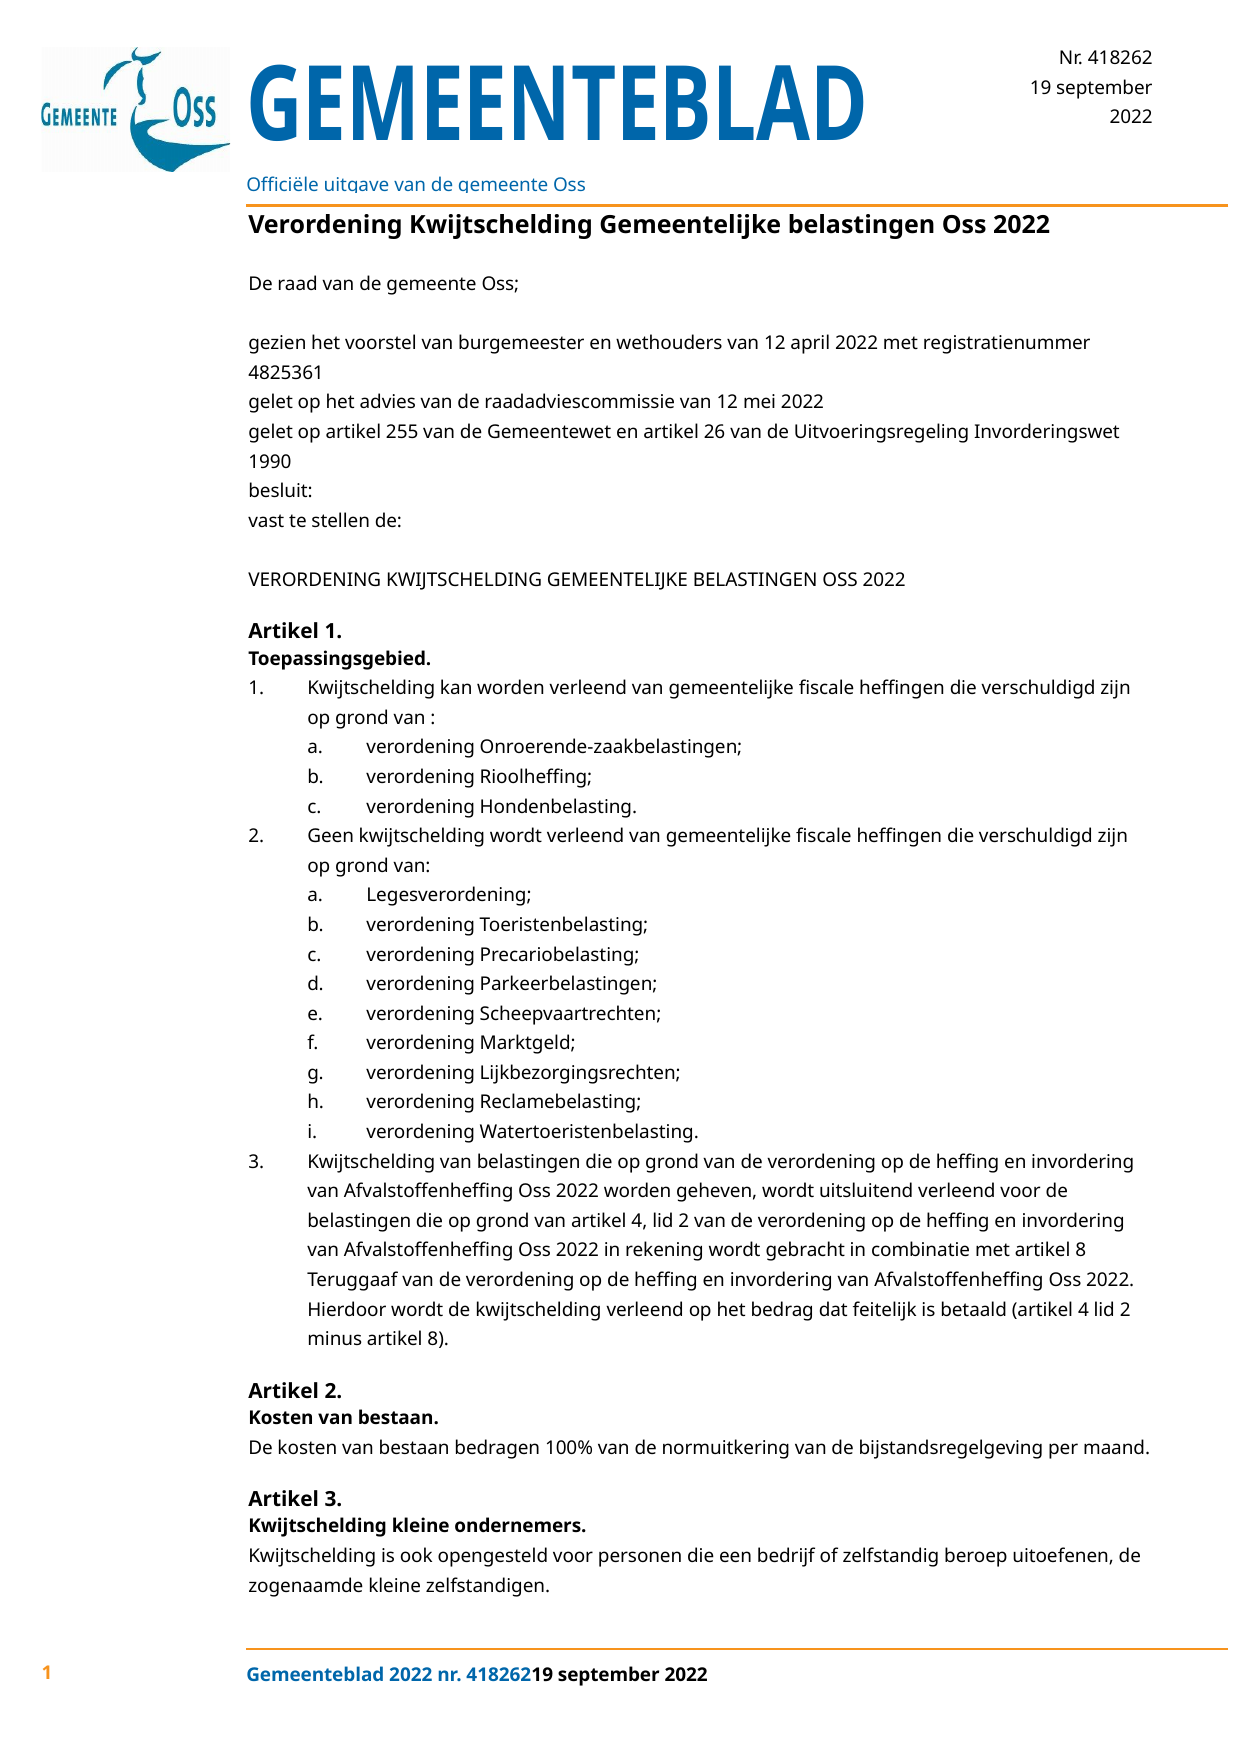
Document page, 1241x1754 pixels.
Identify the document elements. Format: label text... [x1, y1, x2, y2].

text Kwijtschelding kleine ondernemers. [248, 1513, 1152, 1538]
text Kosten van bestaan. [248, 1404, 1152, 1430]
list Legesverordening; [307, 882, 1152, 907]
picture [41, 47, 231, 172]
list verordening Reclamebelasting; [307, 1089, 1152, 1114]
text besluit: [248, 477, 1152, 503]
list verordening Precariobelasting; [307, 941, 1152, 967]
list Kwijtschelding van belastingen die op grond van de verordening op de heffing en invordering van Afvalstoffenheffing Oss 2022 worden geheven, wordt uitsluitend verleend voor de belastingen die op grond van artikel 4, lid 2 van de verordening op de heffing en invordering van Afvalstoffenheffing Oss 2022 in rekening wordt gebracht in combinatie met artikel 8 Teruggaaf van de verordening op de heffing en invordering van Afvalstoffenheffing Oss 2022. Hierdoor wordt de kwijtschelding verleend op het bedrag dat feitelijk is betaald (artikel 4 lid 2 minus artikel 8). [248, 1148, 1152, 1351]
text gelet op artikel 255 van de Gemeentewet en artikel 26 van de Uitvoeringsregeling Invorderingswet 1990 [248, 418, 1152, 473]
list verordening Hondenbelasting. [307, 793, 1152, 819]
list verordening Watertoeristenbelasting. [307, 1118, 1152, 1144]
text Artikel 2. [248, 1376, 1152, 1404]
text Kwijtschelding is ook opengesteld voor personen die een bedrijf of zelfstandig beroep uitoefenen, de zogenaamde kleine zelfstandigen. [248, 1542, 1152, 1598]
list Geen kwijtschelding wordt verleend van gemeentelijke fiscale heffingen die verschuldigd zijn op grond van: [248, 822, 1152, 878]
list verordening Parkeerbelastingen; [307, 970, 1152, 996]
text Artikel 1. [248, 617, 1152, 645]
text vast te stellen de: [248, 507, 1152, 533]
text gelet op het advies van de raadadviescommissie van 12 mei 2022 [248, 389, 1152, 414]
text De kosten van bestaan bedragen 100% van de normuitkering van de bijstandsregelgeving per maand. [248, 1434, 1152, 1459]
list verordening Rioolheffing; [307, 763, 1152, 789]
text gezien het voorstel van burgemeester en wethouders van 12 april 2022 met registratienummer 4825361 [248, 329, 1152, 385]
text VERORDENING KWIJTSCHELDING GEMEENTELIJKE BELASTINGEN OSS 2022 [248, 566, 1152, 592]
list verordening Toeristenbelasting; [307, 911, 1152, 937]
text Artikel 3. [248, 1484, 1152, 1513]
list Kwijtschelding kan worden verleend van gemeentelijke fiscale heffingen die verschuldigd zijn op grond van : [248, 674, 1152, 730]
list verordening Marktgeld; [307, 1029, 1152, 1055]
text Verordening Kwijtschelding Gemeentelijke belastingen Oss 2022 [248, 207, 1152, 241]
text Toepassingsgebied. [248, 645, 1152, 671]
list verordening Scheepvaartrechten; [307, 1000, 1152, 1026]
text De raad van de gemeente Oss; [248, 270, 1152, 296]
list verordening Lijkbezorgingsrechten; [307, 1059, 1152, 1085]
list verordening Onroerende-zaakbelastingen; [307, 734, 1152, 759]
